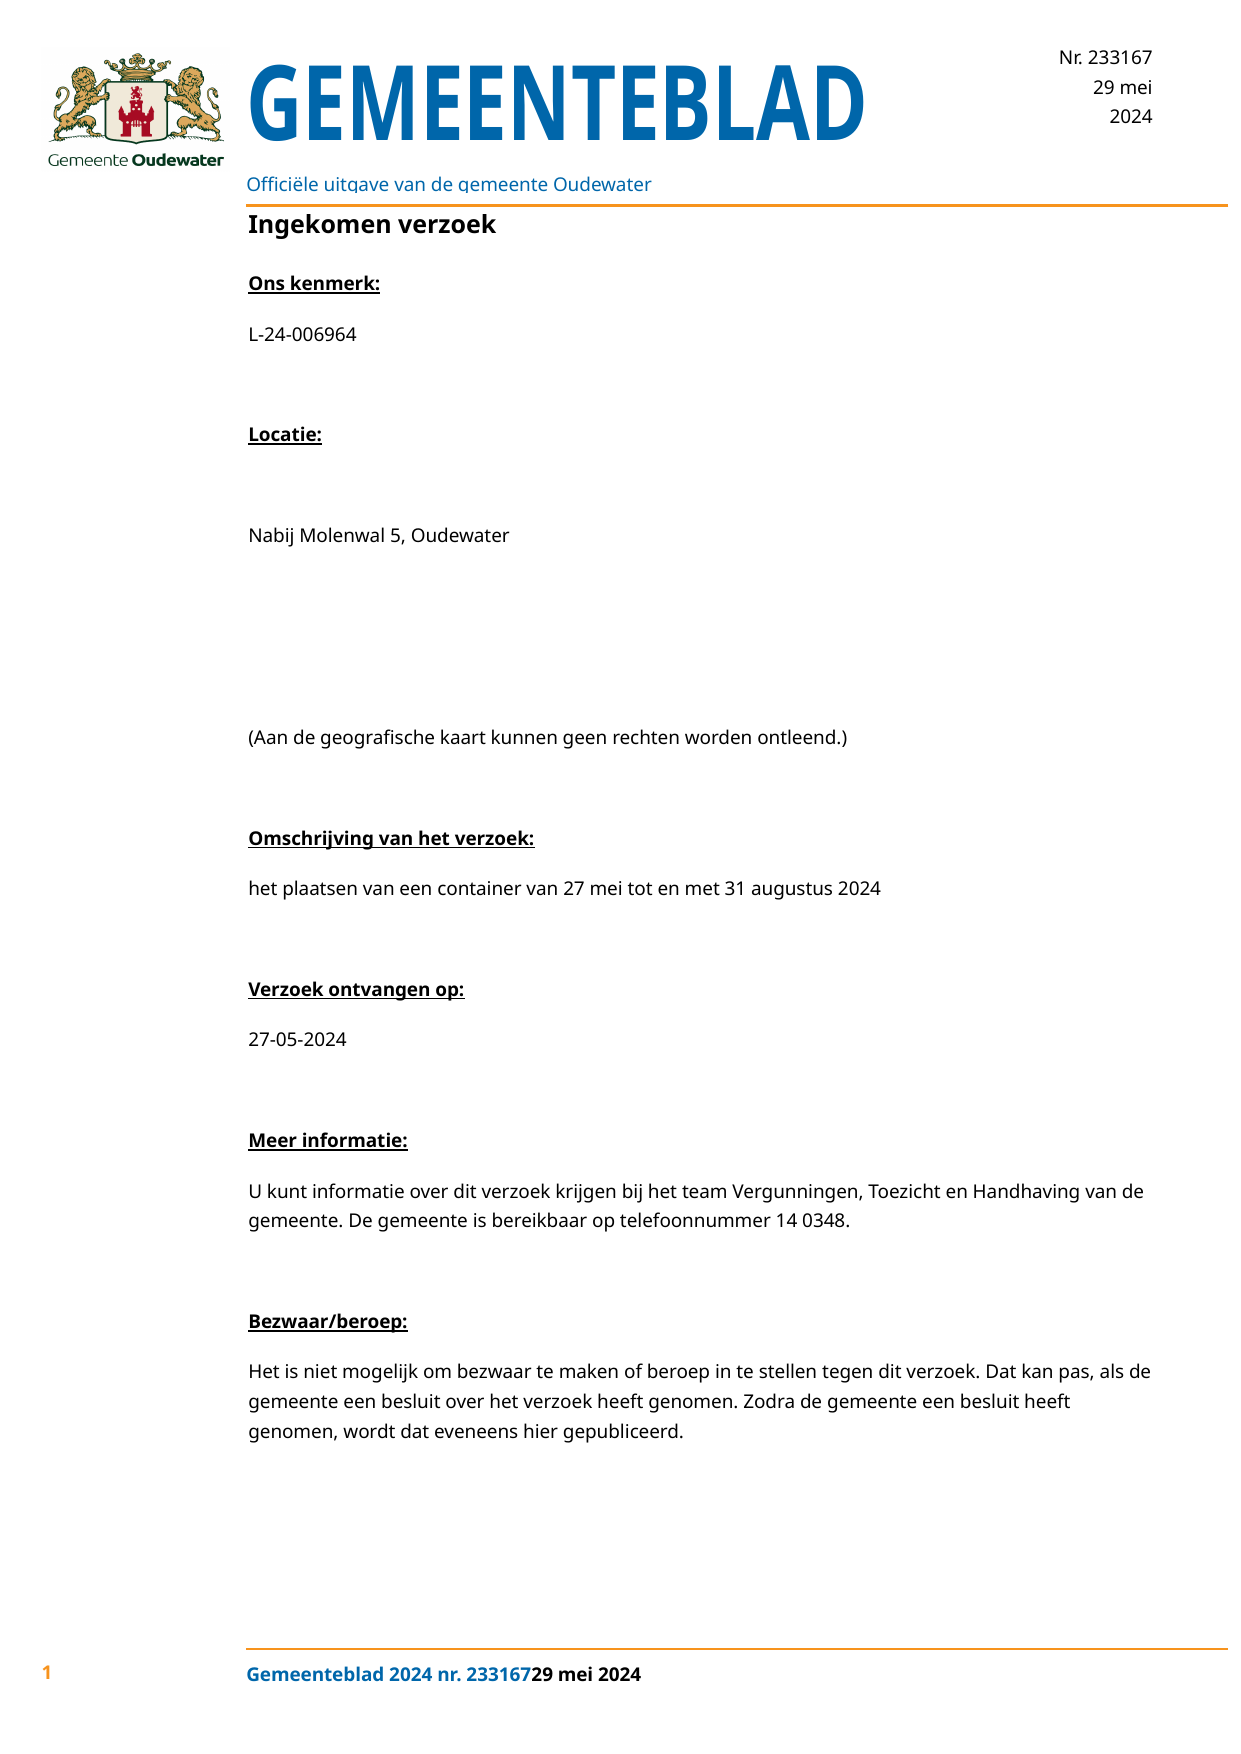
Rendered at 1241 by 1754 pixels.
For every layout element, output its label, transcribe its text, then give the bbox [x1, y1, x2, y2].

text L-24-006964 [248, 321, 1152, 346]
text 27-05-2024 [248, 1027, 1152, 1052]
text het plaatsen van een container van 27 mei tot en met 31 augustus 2024 [248, 875, 1152, 901]
text Bezwaar/beroep: [248, 1308, 1152, 1334]
text Locatie: [248, 422, 1152, 447]
picture [41, 47, 231, 172]
text Meer informatie: [248, 1127, 1152, 1153]
text Het is niet mogelijk om bezwaar te maken of beroep in te stellen tegen dit verzoek. Dat kan pas, als de gemeente een besluit over het verzoek heeft genomen. Zodra de gemeente een besluit heeft genomen, wordt dat eveneens hier gepubliceerd. [248, 1359, 1152, 1443]
text Ons kenmerk: [248, 270, 1152, 296]
text Ingekomen verzoek [248, 207, 1152, 241]
text Omschrijving van het verzoek: [248, 825, 1152, 851]
text (Aan de geografische kaart kunnen geen rechten worden ontleend.) [248, 724, 1152, 750]
text U kunt informatie over dit verzoek krijgen bij het team Vergunningen, Toezicht en Handhaving van de gemeente. De gemeente is bereikbaar op telefoonnummer 14 0348. [248, 1178, 1152, 1233]
text Nabij Molenwal 5, Oudewater [248, 522, 1152, 548]
text Verzoek ontvangen op: [248, 976, 1152, 1002]
